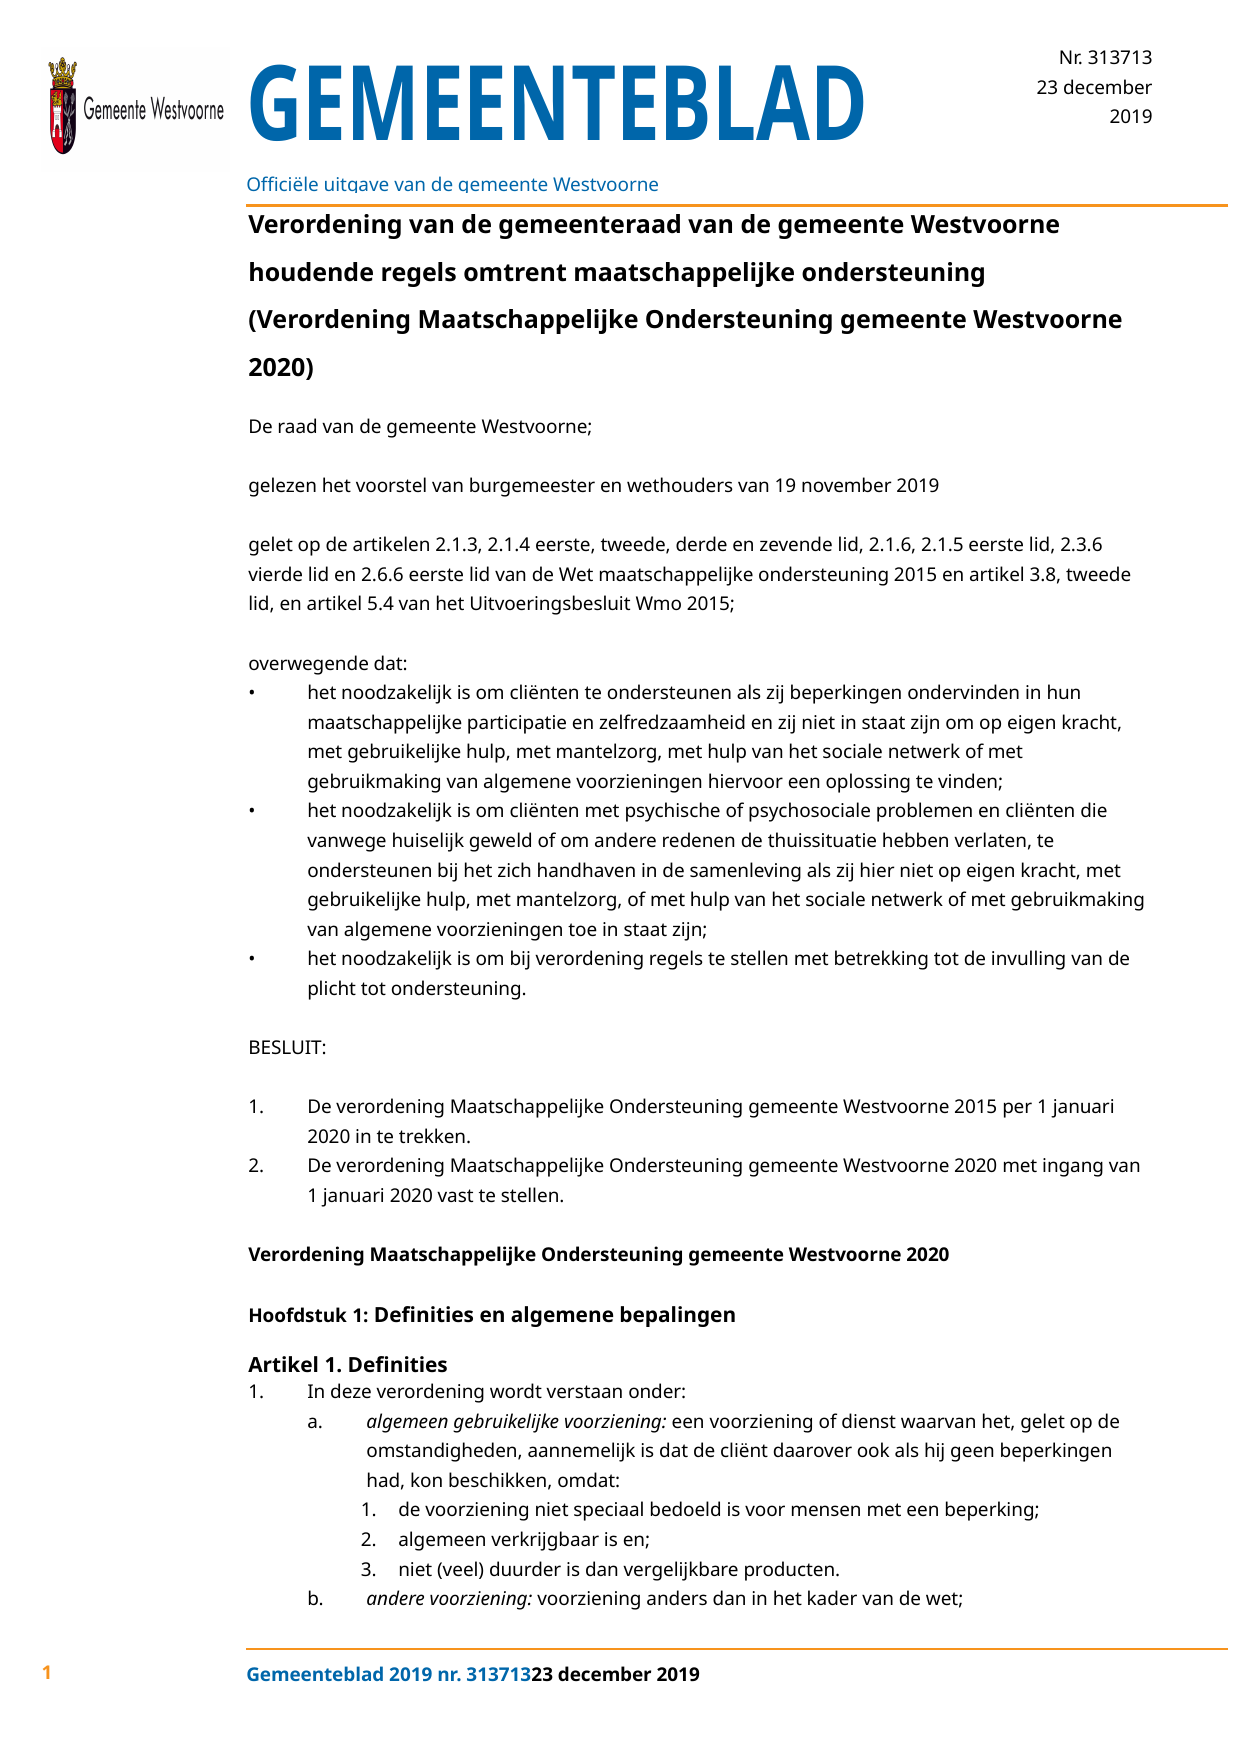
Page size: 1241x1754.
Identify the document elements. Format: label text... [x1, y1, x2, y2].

list algemeen verkrijgbaar is en; [361, 1526, 1152, 1552]
text Verordening Maatschappelijke Ondersteuning gemeente Westvoorne 2020 [248, 1241, 1152, 1267]
text overwegende dat: [248, 650, 1152, 676]
list andere voorziening: voorziening anders dan in het kader van de wet; [307, 1585, 1152, 1611]
text De raad van de gemeente Westvoorne; [248, 413, 1152, 439]
list niet (veel) duurder is dan vergelijkbare producten. [361, 1556, 1152, 1582]
text Verordening van de gemeenteraad van de gemeente Westvoorne houdende regels omtrent maatschappelijke ondersteuning (Verordening Maatschappelijke Ondersteuning gemeente Westvoorne 2020) [248, 207, 1152, 384]
list het noodzakelijk is om cliënten te ondersteunen als zij beperkingen ondervinden in hun maatschappelijke participatie en zelfredzaamheid en zij niet in staat zijn om op eigen kracht, met gebruikelijke hulp, met mantelzorg, met hulp van het sociale netwerk of met gebruikmaking van algemene voorzieningen hiervoor een oplossing te vinden; [248, 679, 1152, 794]
list het noodzakelijk is om cliënten met psychische of psychosociale problemen en cliënten die vanwege huiselijk geweld of om andere redenen de thuissituatie hebben verlaten, te ondersteunen bij het zich handhaven in de samenleving als zij hier niet op eigen kracht, met gebruikelijke hulp, met mantelzorg, of met hulp van het sociale netwerk of met gebruikmaking van algemene voorzieningen toe in staat zijn; [248, 798, 1152, 942]
text BESLUIT: [248, 1034, 1152, 1060]
list het noodzakelijk is om bij verordening regels te stellen met betrekking tot de invulling van de plicht tot ondersteuning. [248, 946, 1152, 1001]
picture [41, 47, 231, 172]
list In deze verordening wordt verstaan onder: [248, 1378, 1152, 1404]
text Hoofdstuk 1: Definities en algemene bepalingen [248, 1301, 1152, 1329]
text Artikel 1. Definities [248, 1350, 1152, 1378]
text gelet op de artikelen 2.1.3, 2.1.4 eerste, tweede, derde en zevende lid, 2.1.6, 2.1.5 eerste lid, 2.3.6 vierde lid en 2.6.6 eerste lid van de Wet maatschappelijke ondersteuning 2015 en artikel 3.8, tweede lid, en artikel 5.4 van het Uitvoeringsbesluit Wmo 2015; [248, 531, 1152, 616]
text gelezen het voorstel van burgemeester en wethouders van 19 november 2019 [248, 472, 1152, 498]
list de voorziening niet speciaal bedoeld is voor mensen met een beperking; [361, 1497, 1152, 1522]
list De verordening Maatschappelijke Ondersteuning gemeente Westvoorne 2020 met ingang van 1 januari 2020 vast te stellen. [248, 1153, 1152, 1208]
list De verordening Maatschappelijke Ondersteuning gemeente Westvoorne 2015 per 1 januari 2020 in te trekken. [248, 1093, 1152, 1149]
list algemeen gebruikelijke voorziening: een voorziening of dienst waarvan het, gelet op de omstandigheden, aannemelijk is dat de cliënt daarover ook als hij geen beperkingen had, kon beschikken, omdat: [307, 1408, 1152, 1493]
